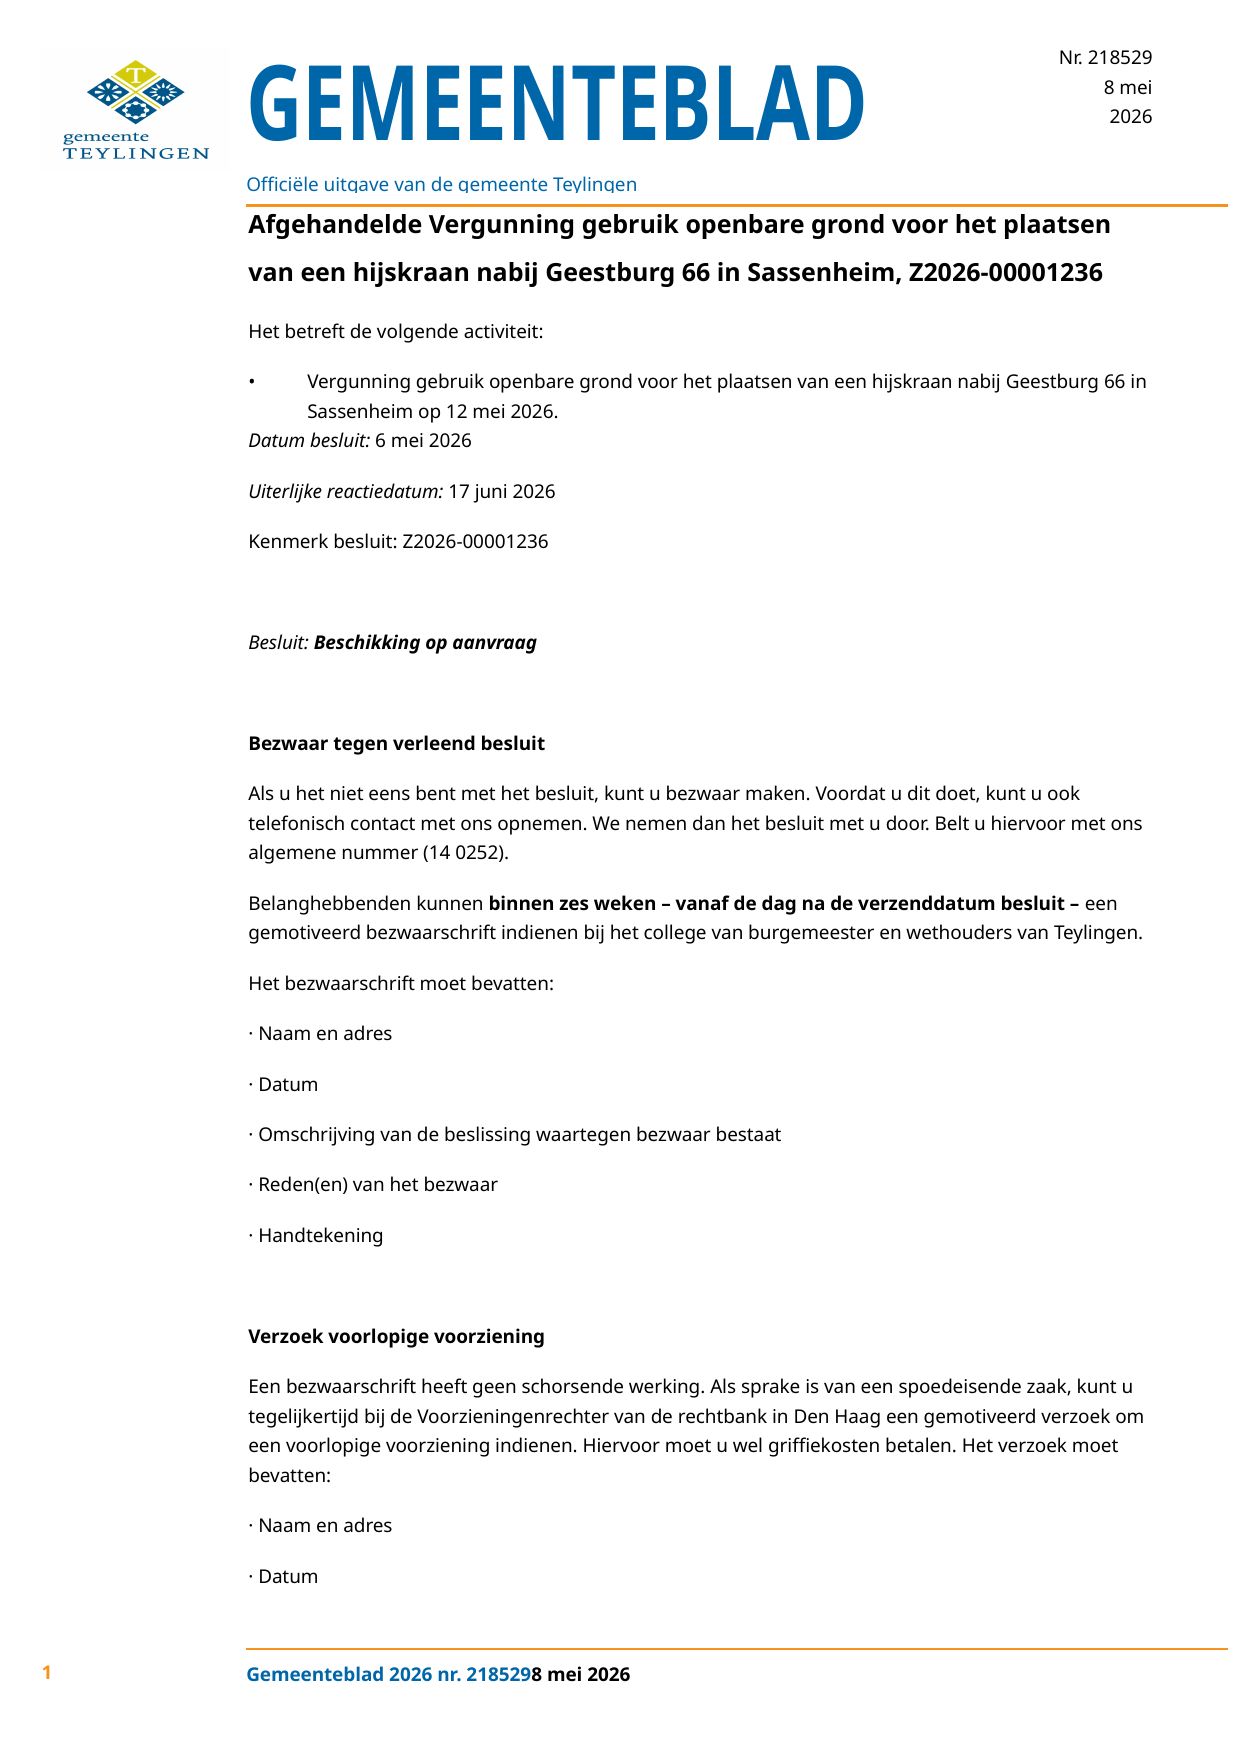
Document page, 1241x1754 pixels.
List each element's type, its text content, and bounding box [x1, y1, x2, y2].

text Een bezwaarschrift heeft geen schorsende werking. Als sprake is van een spoedeisende zaak, kunt u tegelijkertijd bij de Voorzieningenrechter van de rechtbank in Den Haag een gemotiveerd verzoek om een voorlopige voorziening indienen. Hiervoor moet u wel griffiekosten betalen. Het verzoek moet bevatten: [248, 1373, 1152, 1488]
list Vergunning gebruik openbare grond voor het plaatsen van een hijskraan nabij Geestburg 66 in Sassenheim op 12 mei 2026. [248, 368, 1152, 424]
picture [41, 47, 231, 172]
text Afgehandelde Vergunning gebruik openbare grond voor het plaatsen van een hijskraan nabij Geestburg 66 in Sassenheim, Z2026-00001236 [248, 207, 1152, 288]
text Verzoek voorlopige voorziening [248, 1323, 1152, 1349]
text · Handtekening [248, 1222, 1152, 1248]
text Kenmerk besluit: Z2026-00001236 [248, 528, 1152, 554]
text Datum besluit: 6 mei 2026 [248, 427, 1152, 453]
text Uiterlijke reactiedatum: 17 juni 2026 [248, 478, 1152, 504]
text Als u het niet eens bent met het besluit, kunt u bezwaar maken. Voordat u dit doet, kunt u ook telefonisch contact met ons opnemen. We nemen dan het besluit met u door. Belt u hiervoor met ons algemene nummer (14 0252). [248, 780, 1152, 865]
text · Datum [248, 1071, 1152, 1097]
text Het betreft de volgende activiteit: [248, 318, 1152, 344]
text · Datum [248, 1563, 1152, 1589]
text · Reden(en) van het bezwaar [248, 1172, 1152, 1197]
text Bezwaar tegen verleend besluit [248, 730, 1152, 756]
text · Naam en adres [248, 1512, 1152, 1538]
text · Omschrijving van de beslissing waartegen bezwaar bestaat [248, 1121, 1152, 1147]
text Het bezwaarschrift moet bevatten: [248, 970, 1152, 996]
text Belanghebbenden kunnen binnen zes weken – vanaf de dag na de verzenddatum besluit – een gemotiveerd bezwaarschrift indienen bij het college van burgemeester en wethouders van Teylingen. [248, 890, 1152, 945]
text · Naam en adres [248, 1020, 1152, 1046]
text Besluit: Beschikking op aanvraag [248, 629, 1152, 655]
